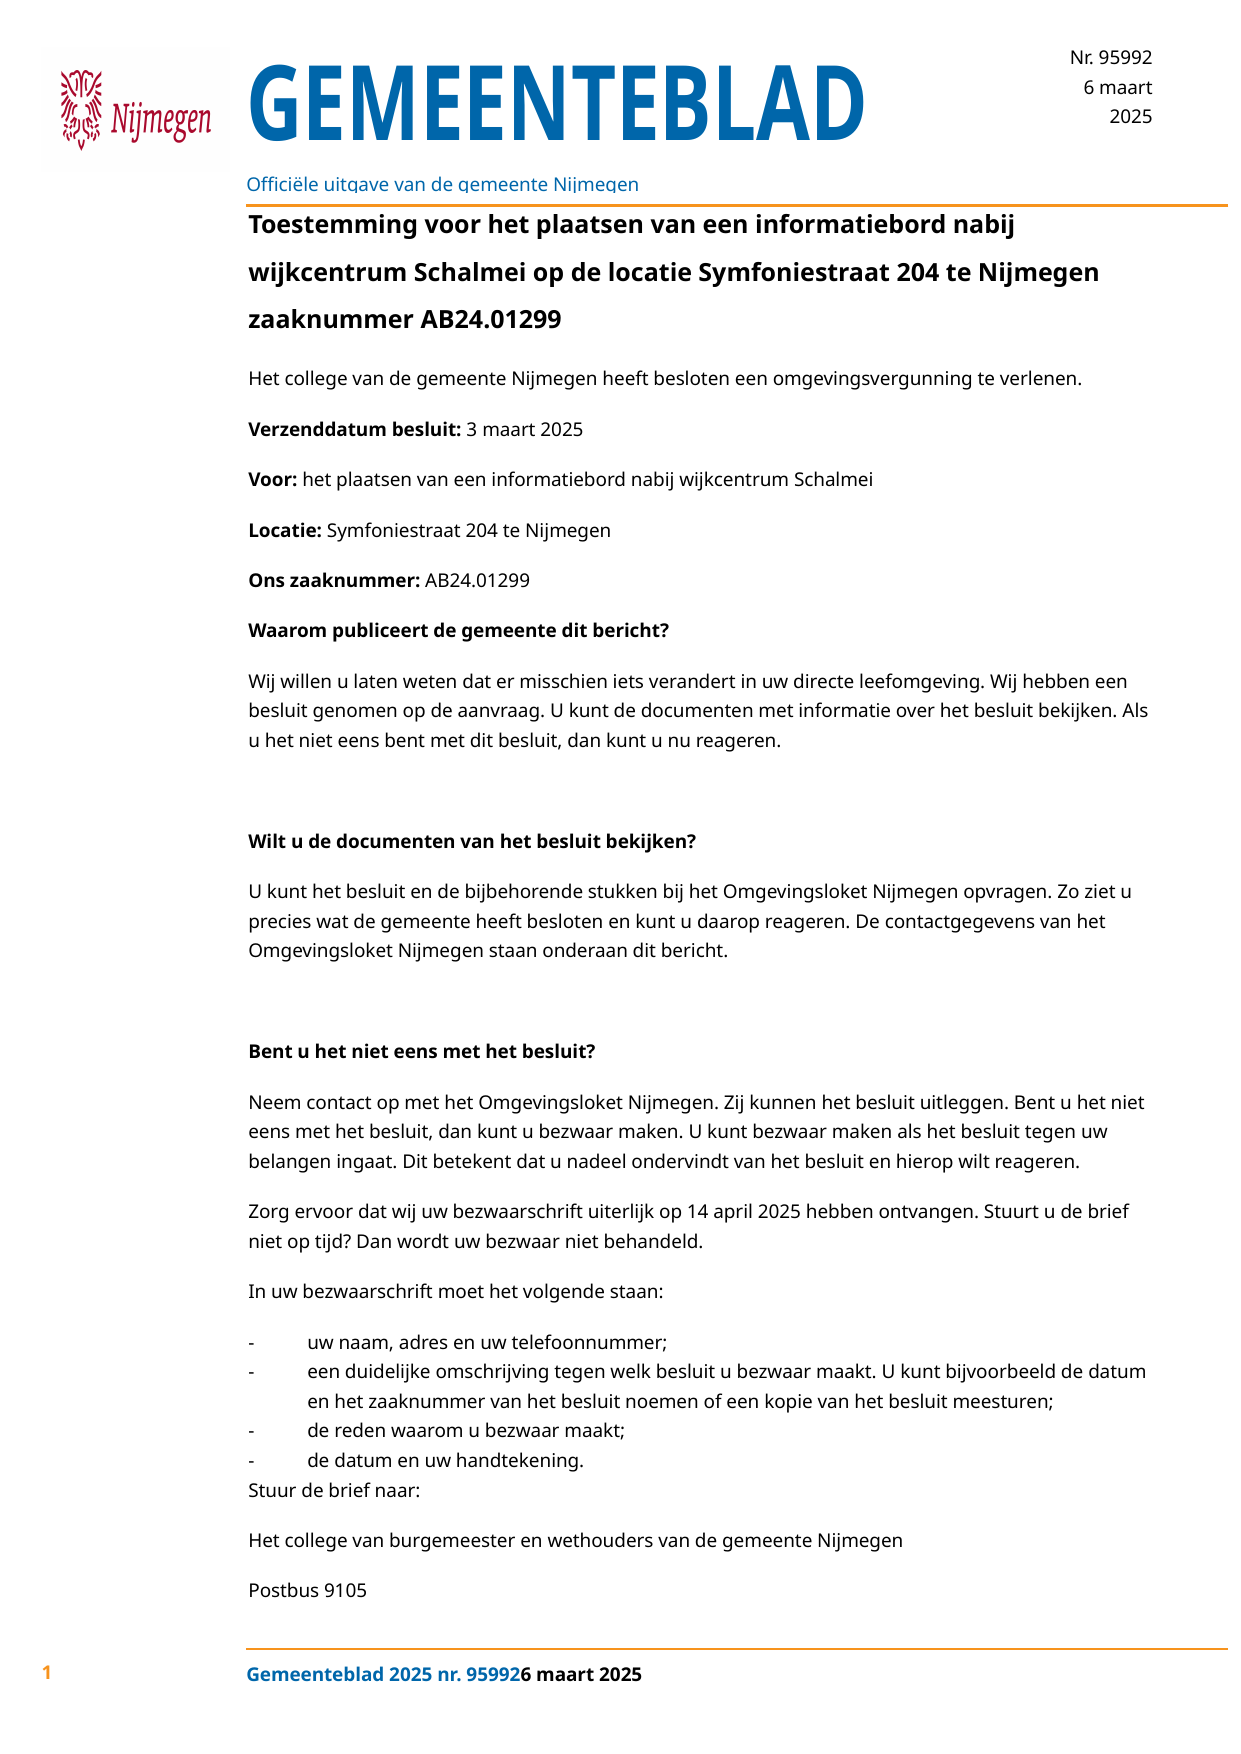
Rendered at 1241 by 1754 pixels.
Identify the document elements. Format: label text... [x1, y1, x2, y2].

text Ons zaaknummer: AB24.01299 [248, 567, 1152, 593]
text Locatie: Symfoniestraat 204 te Nijmegen [248, 517, 1152, 542]
text Neem contact op met het Omgevingsloket Nijmegen. Zij kunnen het besluit uitleggen. Bent u het niet eens met het besluit, dan kunt u bezwaar maken. U kunt bezwaar maken als het besluit tegen uw belangen ingaat. Dit betekent dat u nadeel ondervindt van het besluit en hierop wilt reageren. [248, 1089, 1152, 1174]
picture [41, 47, 231, 172]
text Wilt u de documenten van het besluit bekijken? [248, 828, 1152, 854]
text Toestemming voor het plaatsen van een informatiebord nabij wijkcentrum Schalmei op de locatie Symfoniestraat 204 te Nijmegen zaaknummer AB24.01299 [248, 207, 1152, 336]
text Postbus 9105 [248, 1578, 1152, 1603]
text Bent u het niet eens met het besluit? [248, 1038, 1152, 1064]
list de datum en uw handtekening. [248, 1447, 1152, 1473]
text Het college van burgemeester en wethouders van de gemeente Nijmegen [248, 1527, 1152, 1553]
text Het college van de gemeente Nijmegen heeft besloten een omgevingsvergunning te verlenen. [248, 366, 1152, 391]
text In uw bezwaarschrift moet het volgende staan: [248, 1278, 1152, 1304]
list uw naam, adres en uw telefoonnummer; [248, 1329, 1152, 1354]
list de reden waarom u bezwaar maakt; [248, 1418, 1152, 1443]
text Wij willen u laten weten dat er misschien iets verandert in uw directe leefomgeving. Wij hebben een besluit genomen op de aanvraag. U kunt de documenten met informatie over het besluit bekijken. Als u het niet eens bent met dit besluit, dan kunt u nu reageren. [248, 668, 1152, 753]
text U kunt het besluit en de bijbehorende stukken bij het Omgevingsloket Nijmegen opvragen. Zo ziet u precies wat de gemeente heeft besloten en kunt u daarop reageren. De contactgegevens van het Omgevingsloket Nijmegen staan onderaan dit bericht. [248, 878, 1152, 963]
text Stuur de brief naar: [248, 1477, 1152, 1502]
text Zorg ervoor dat wij uw bezwaarschrift uiterlijk op 14 april 2025 hebben ontvangen. Stuurt u de brief niet op tijd? Dan wordt uw bezwaar niet behandeld. [248, 1198, 1152, 1254]
text Voor: het plaatsen van een informatiebord nabij wijkcentrum Schalmei [248, 466, 1152, 492]
text Verzenddatum besluit: 3 maart 2025 [248, 416, 1152, 442]
text Waarom publiceert de gemeente dit bericht? [248, 618, 1152, 643]
list een duidelijke omschrijving tegen welk besluit u bezwaar maakt. U kunt bijvoorbeeld de datum en het zaaknummer van het besluit noemen of een kopie van het besluit meesturen; [248, 1358, 1152, 1414]
